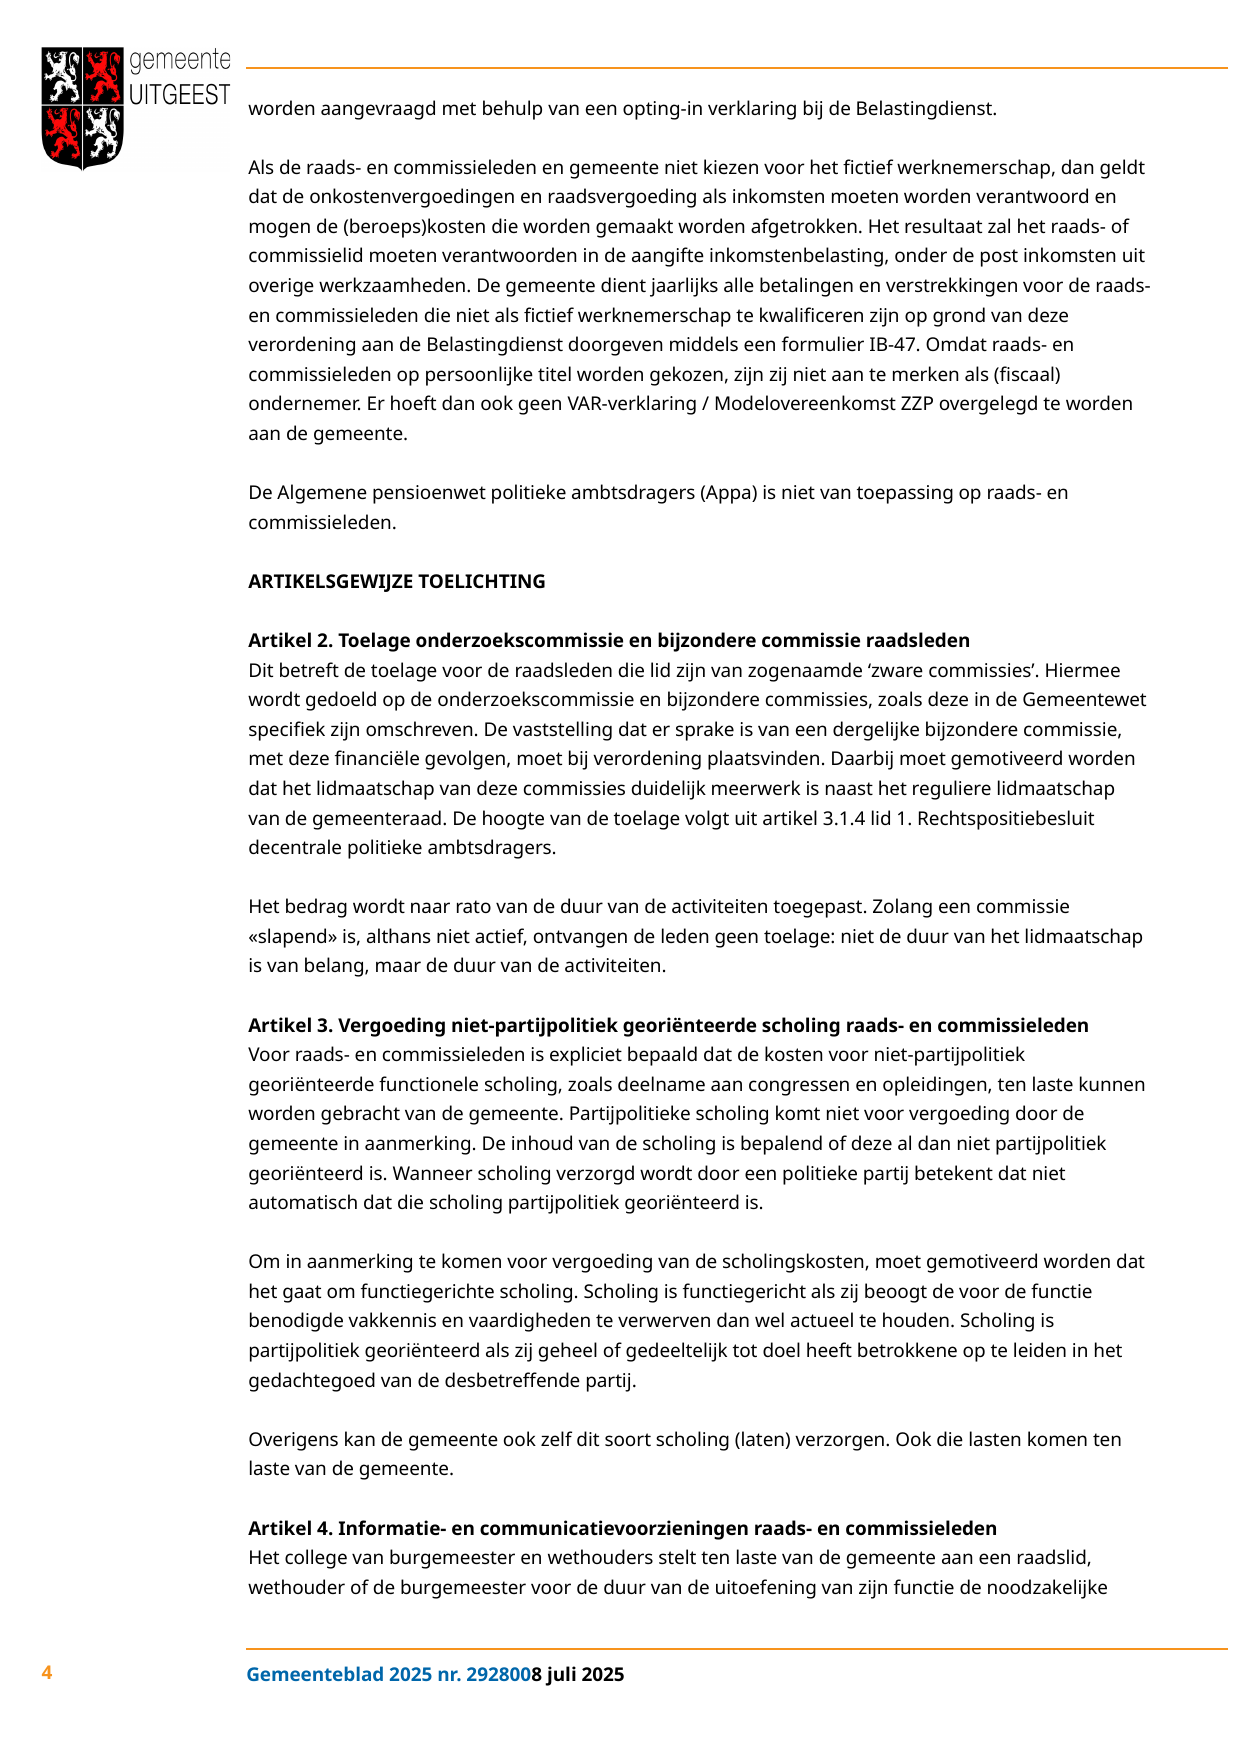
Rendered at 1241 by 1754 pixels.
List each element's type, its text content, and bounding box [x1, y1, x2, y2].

text De Algemene pensioenwet politieke ambtsdragers (Appa) is niet van toepassing op raads- en commissieleden. [248, 479, 1152, 535]
text Artikel 2. Toelage onderzoekscommissie en bijzondere commissie raadsleden [248, 627, 1152, 653]
text Als de raads- en commissieleden en gemeente niet kiezen voor het fictief werknemerschap, dan geldt dat de onkostenvergoedingen en raadsvergoeding als inkomsten moeten worden verantwoord en mogen de (beroeps)kosten die worden gemaakt worden afgetrokken. Het resultaat zal het raads- of commissielid moeten verantwoorden in de aangifte inkomstenbelasting, onder de post inkomsten uit overige werkzaamheden. De gemeente dient jaarlijks alle betalingen en verstrekkingen voor de raads- en commissieleden die niet als fictief werknemerschap te kwalificeren zijn op grond van deze verordening aan de Belastingdienst doorgeven middels een formulier IB-47. Omdat raads- en commissieleden op persoonlijke titel worden gekozen, zijn zij niet aan te merken als (fiscaal) ondernemer. Er hoeft dan ook geen VAR-verklaring / Modelovereenkomst ZZP overgelegd te worden aan de gemeente. [248, 154, 1152, 446]
text ARTIKELSGEWIJZE TOELICHTING [248, 568, 1152, 594]
text Het bedrag wordt naar rato van de duur van de activiteiten toegepast. Zolang een commissie «slapend» is, althans niet actief, ontvangen de leden geen toelage: niet de duur van het lidmaatschap is van belang, maar de duur van de activiteiten. [248, 893, 1152, 978]
text Het college van burgemeester en wethouders stelt ten laste van de gemeente aan een raadslid, wethouder of de burgemeester voor de duur van de uitoefening van zijn functie de noodzakelijke [248, 1544, 1152, 1600]
picture [41, 47, 231, 172]
text Artikel 4. Informatie- en communicatievoorzieningen raads- en commissieleden [248, 1515, 1152, 1541]
text Voor raads- en commissieleden is expliciet bepaald dat de kosten voor niet-partijpolitiek georiënteerde functionele scholing, zoals deelname aan congressen en opleidingen, ten laste kunnen worden gebracht van de gemeente. Partijpolitieke scholing komt niet voor vergoeding door de gemeente in aanmerking. De inhoud van de scholing is bepalend of deze al dan niet partijpolitiek georiënteerd is. Wanneer scholing verzorgd wordt door een politieke partij betekent dat niet automatisch dat die scholing partijpolitiek georiënteerd is. [248, 1041, 1152, 1215]
text Overigens kan de gemeente ook zelf dit soort scholing (laten) verzorgen. Ook die lasten komen ten laste van de gemeente. [248, 1426, 1152, 1481]
text worden aangevraagd met behulp van een opting-in verklaring bij de Belastingdienst. [248, 95, 1152, 121]
text Dit betreft de toelage voor de raadsleden die lid zijn van zogenaamde ‘zware commissies’. Hiermee wordt gedoeld op de onderzoekscommissie en bijzondere commissies, zoals deze in de Gemeentewet specifiek zijn omschreven. De vaststelling dat er sprake is van een dergelijke bijzondere commissie, met deze financiële gevolgen, moet bij verordening plaatsvinden. Daarbij moet gemotiveerd worden dat het lidmaatschap van deze commissies duidelijk meerwerk is naast het reguliere lidmaatschap van de gemeenteraad. De hoogte van de toelage volgt uit artikel 3.1.4 lid 1. Rechtspositiebesluit decentrale politieke ambtsdragers. [248, 657, 1152, 860]
text Artikel 3. Vergoeding niet-partijpolitiek georiënteerde scholing raads- en commissieleden [248, 1012, 1152, 1038]
text Om in aanmerking te komen voor vergoeding van de scholingskosten, moet gemotiveerd worden dat het gaat om functiegerichte scholing. Scholing is functiegericht als zij beoogt de voor de functie benodigde vakkennis en vaardigheden te verwerven dan wel actueel te houden. Scholing is partijpolitiek georiënteerd als zij geheel of gedeeltelijk tot doel heeft betrokkene op te leiden in het gedachtegoed van de desbetreffende partij. [248, 1248, 1152, 1393]
